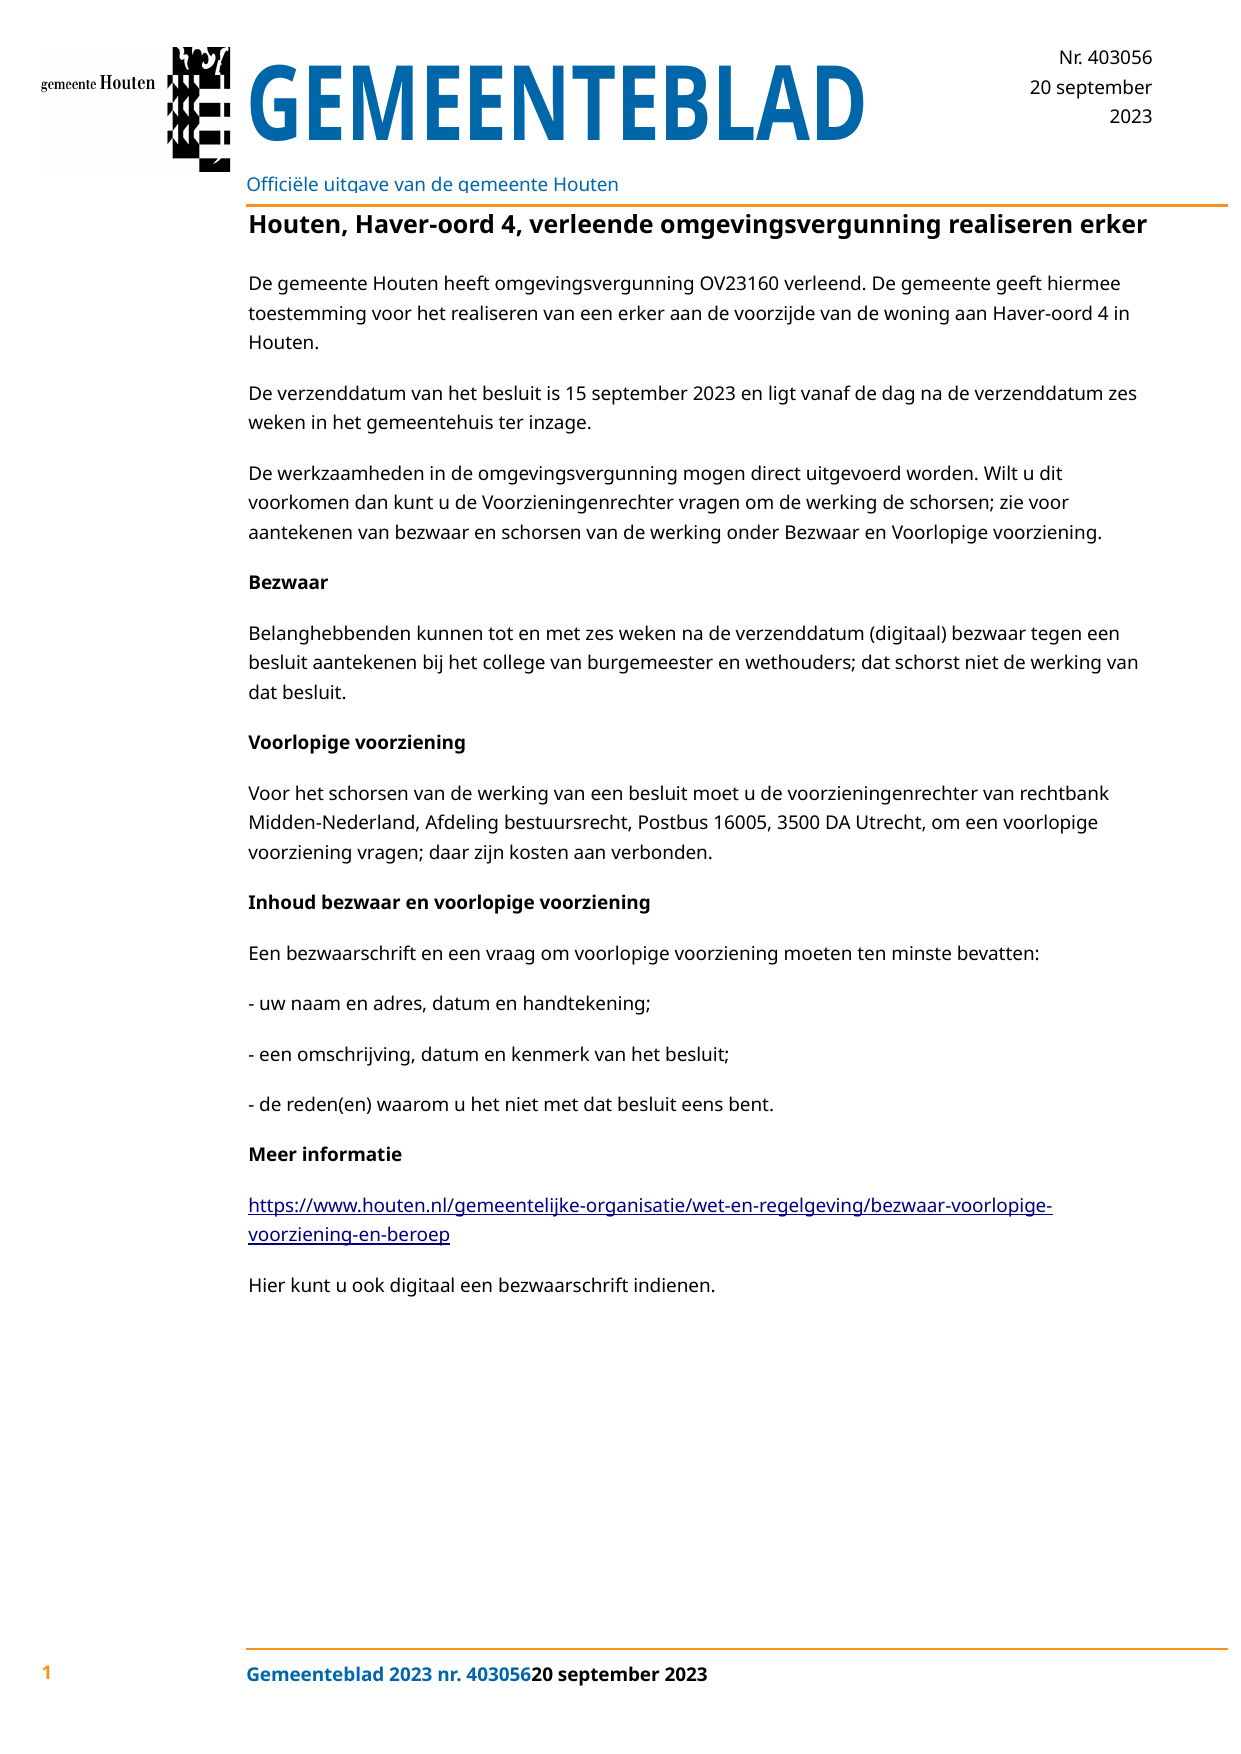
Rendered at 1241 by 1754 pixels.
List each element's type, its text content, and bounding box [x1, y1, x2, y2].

text - de reden(en) waarom u het niet met dat besluit eens bent. [248, 1091, 1152, 1117]
text Belanghebbenden kunnen tot en met zes weken na de verzenddatum (digitaal) bezwaar tegen een besluit aantekenen bij het college van burgemeester en wethouders; dat schorst niet de werking van dat besluit. [248, 620, 1152, 705]
text https://www.houten.nl/gemeentelijke-organisatie/wet-en-regelgeving/bezwaar-voorlopige-voorziening-en-beroep [248, 1192, 1152, 1247]
text De verzenddatum van het besluit is 15 september 2023 en ligt vanaf de dag na de verzenddatum zes weken in het gemeentehuis ter inzage. [248, 380, 1152, 435]
text Bezwaar [248, 569, 1152, 595]
text De werkzaamheden in de omgevingsvergunning mogen direct uitgevoerd worden. Wilt u dit voorkomen dan kunt u de Voorzieningenrechter vragen om de werking de schorsen; zie voor aantekenen van bezwaar en schorsen van de werking onder Bezwaar en Voorlopige voorziening. [248, 460, 1152, 545]
text Voorlopige voorziening [248, 729, 1152, 755]
text Hier kunt u ook digitaal een bezwaarschrift indienen. [248, 1272, 1152, 1298]
text - uw naam en adres, datum en handtekening; [248, 990, 1152, 1016]
picture [41, 47, 231, 172]
text Een bezwaarschrift en een vraag om voorlopige voorziening moeten ten minste bevatten: [248, 940, 1152, 966]
text De gemeente Houten heeft omgevingsvergunning OV23160 verleend. De gemeente geeft hiermee toestemming voor het realiseren van een erker aan de voorzijde van de woning aan Haver-oord 4 in Houten. [248, 270, 1152, 355]
text Houten, Haver-oord 4, verleende omgevingsvergunning realiseren erker [248, 207, 1152, 241]
text Voor het schorsen van de werking van een besluit moet u de voorzieningenrechter van rechtbank Midden-Nederland, Afdeling bestuursrecht, Postbus 16005, 3500 DA Utrecht, om een voorlopige voorziening vragen; daar zijn kosten aan verbonden. [248, 780, 1152, 865]
text - een omschrijving, datum en kenmerk van het besluit; [248, 1041, 1152, 1066]
text Inhoud bezwaar en voorlopige voorziening [248, 889, 1152, 915]
text Meer informatie [248, 1142, 1152, 1167]
